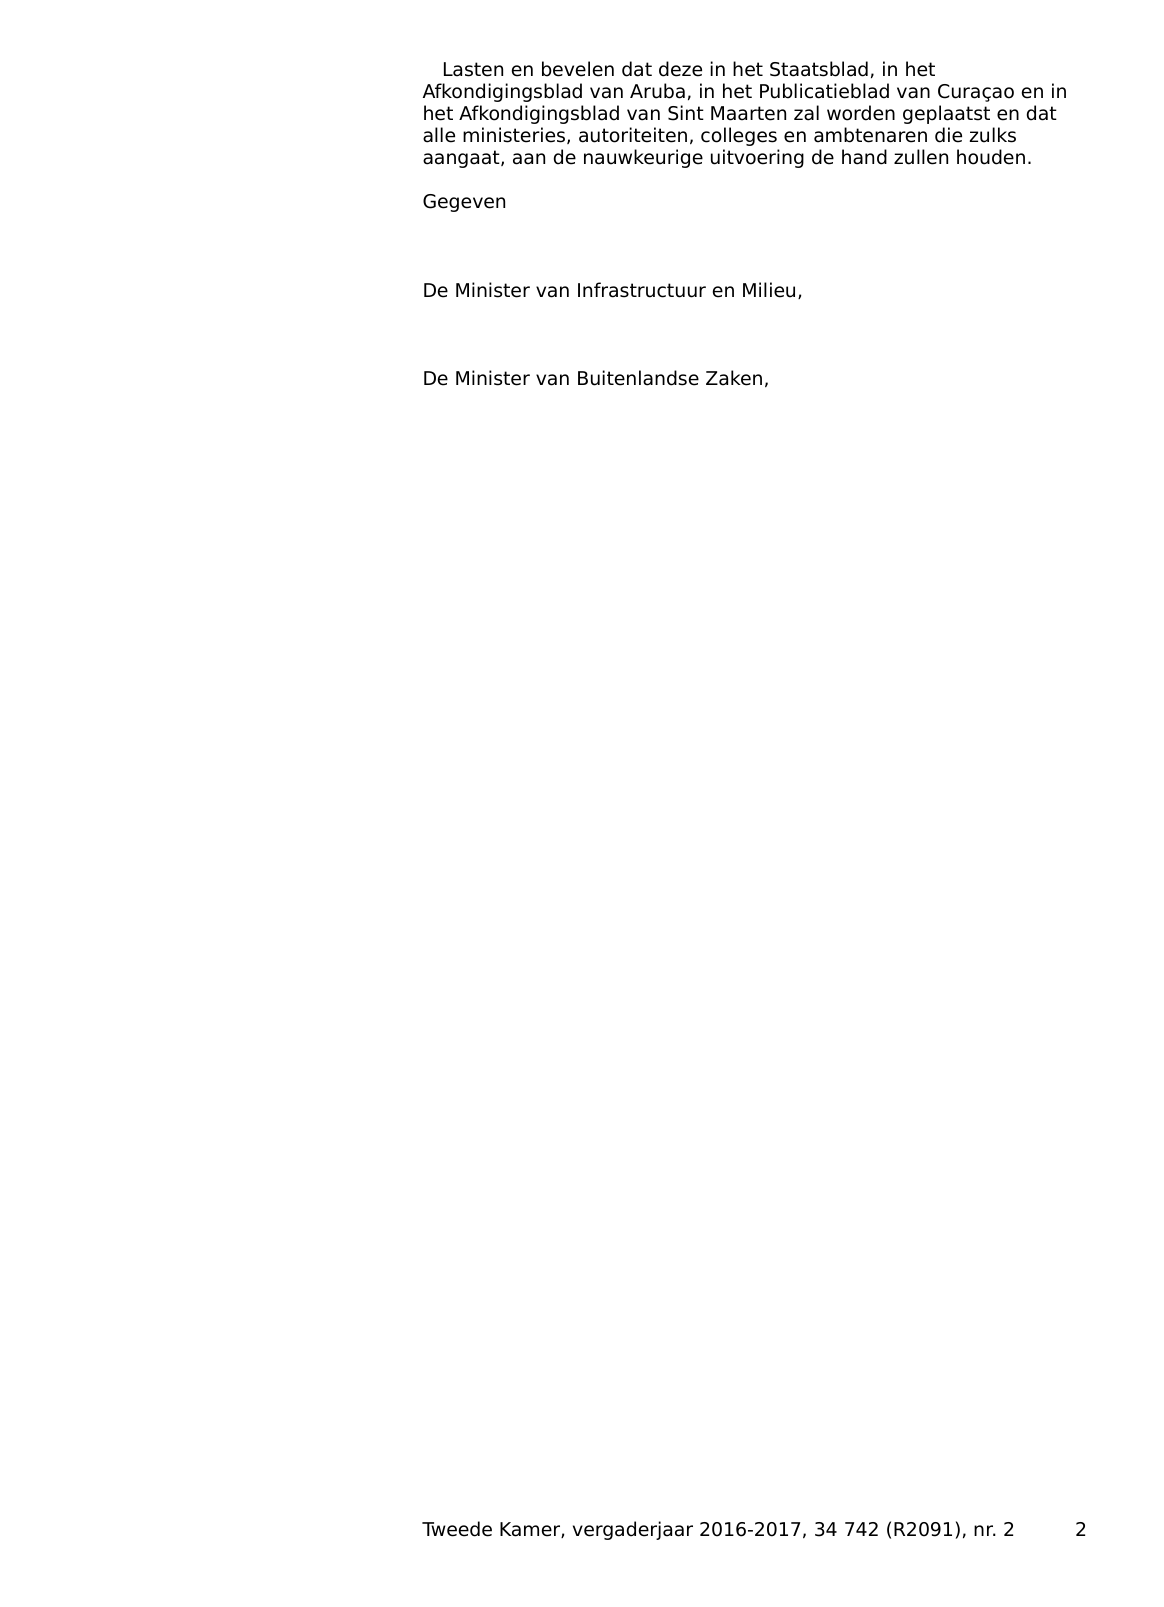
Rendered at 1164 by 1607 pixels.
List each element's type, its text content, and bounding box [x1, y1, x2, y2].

text De Minister van Buitenlandse Zaken, [422, 368, 1087, 390]
text De Minister van Infrastructuur en Milieu, [422, 280, 1087, 302]
text Lasten en bevelen dat deze in het Staatsblad, in het Afkondigingsblad van Aruba, in het Publicatieblad van Curaçao en in het Afkondigingsblad van Sint Maarten zal worden geplaatst en dat alle ministeries, autoriteiten, colleges en ambtenaren die zulks aangaat, aan de nauwkeurige uitvoering de hand zullen houden. [422, 59, 1087, 169]
text Gegeven [422, 191, 1087, 213]
